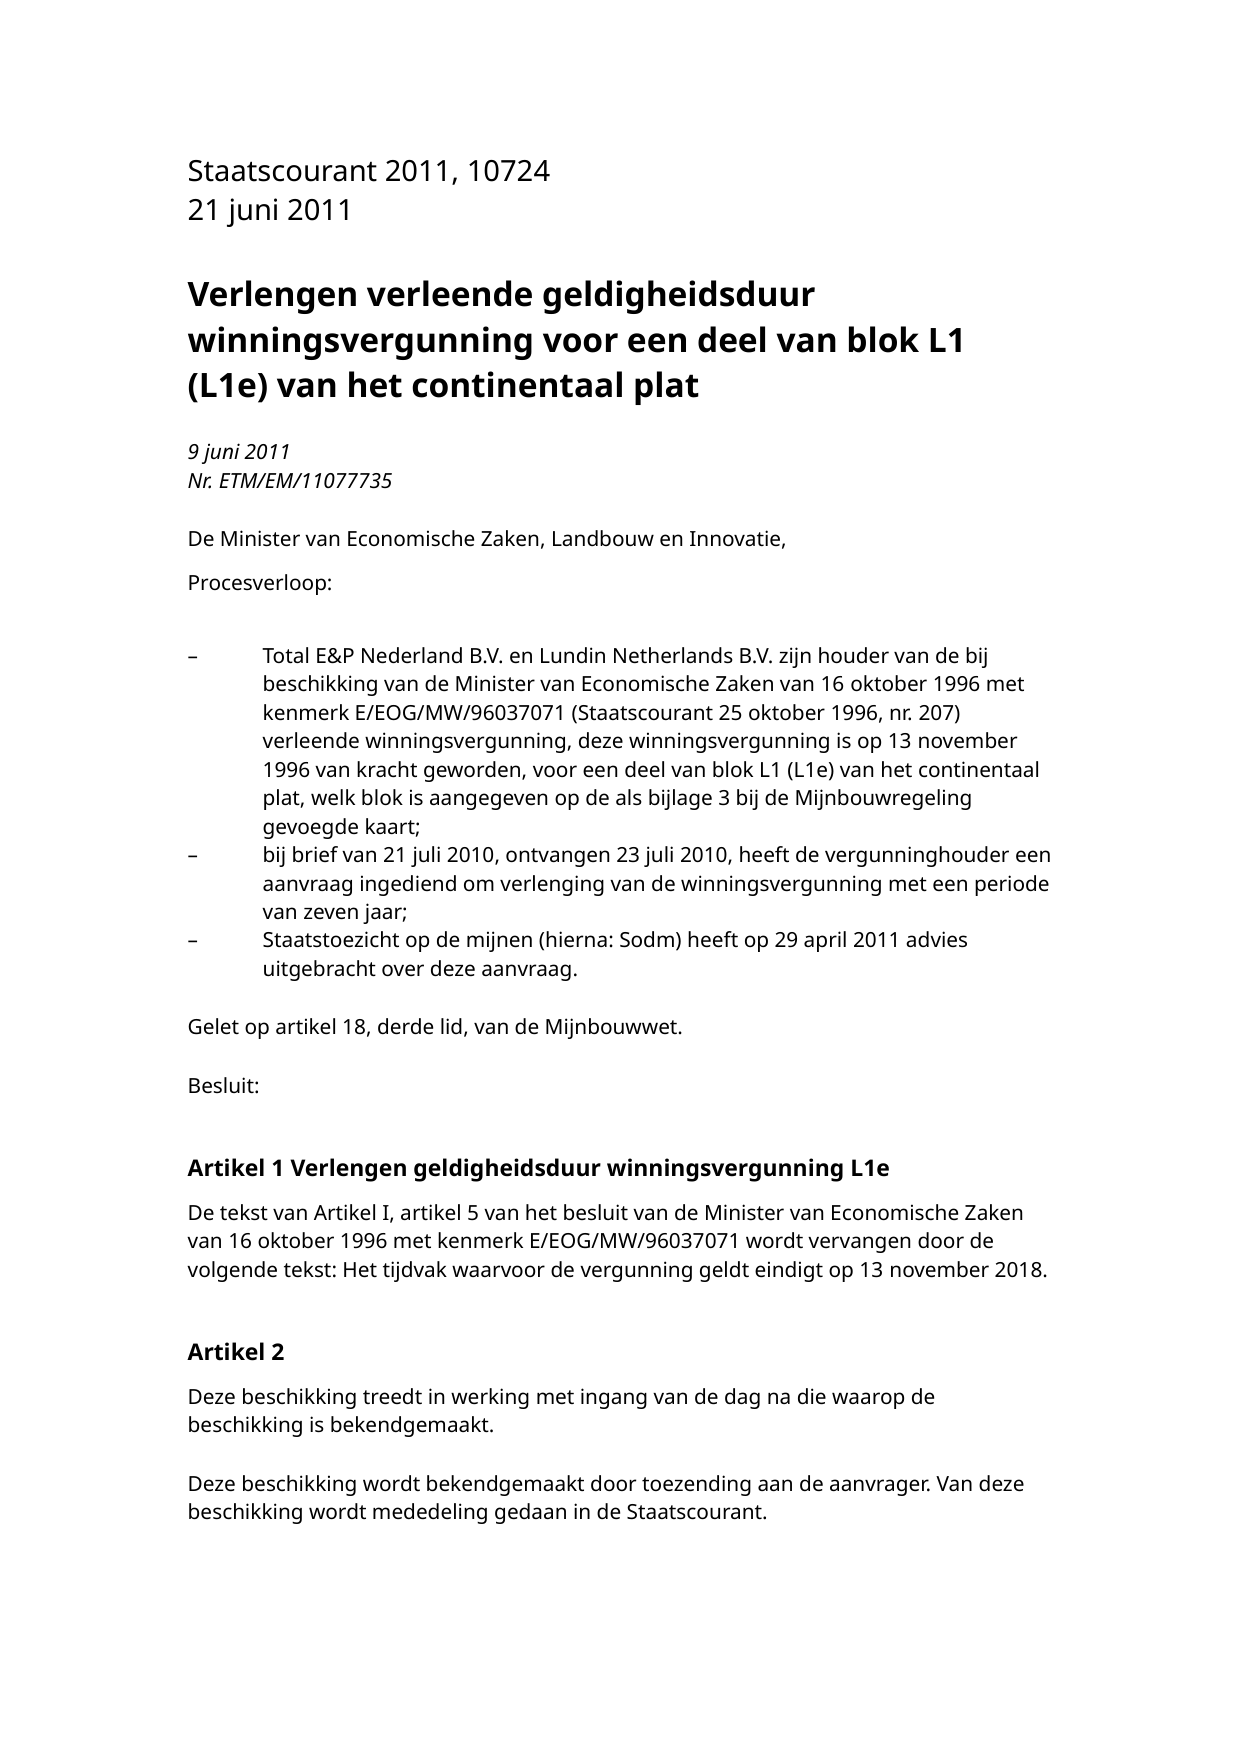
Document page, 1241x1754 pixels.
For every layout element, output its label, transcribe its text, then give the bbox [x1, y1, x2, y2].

text Nr. ETM/EM/11077735 [187, 466, 1053, 494]
subtitle Artikel 2 [187, 1336, 1053, 1367]
text Deze beschikking wordt bekendgemaakt door toezending aan de aanvrager. Van deze beschikking wordt mededeling gedaan in de Staatscourant. [187, 1469, 1053, 1526]
text Deze beschikking treedt in werking met ingang van de dag na die waarop de beschikking is bekendgemaakt. [187, 1382, 1053, 1439]
subtitle Verlengen verleende geldigheidsduur winningsvergunning voor een deel van blok L1 (L1e) van het continentaal plat [187, 271, 1053, 407]
text 21 juni 2011 [187, 190, 1053, 229]
subtitle Artikel 1 Verlengen geldigheidsduur winningsvergunning L1e [187, 1152, 1053, 1183]
text Procesverloop: [187, 568, 1053, 596]
text Staatscourant 2011, 10724 [187, 150, 1053, 190]
text 9 juni 2011 [187, 437, 1053, 466]
text Gelet op artikel 18, derde lid, van de Mijnbouwwet. [187, 1012, 1053, 1041]
text Besluit: [187, 1071, 1053, 1099]
text De Minister van Economische Zaken, Landbouw en Innovatie, [187, 524, 1053, 553]
list Staatstoezicht op de mijnen (hierna: Sodm) heeft op 29 april 2011 advies uitgebracht over deze aanvraag. [187, 926, 1053, 982]
list bij brief van 21 juli 2010, ontvangen 23 juli 2010, heeft de vergunninghouder een aanvraag ingediend om verlenging van de winningsvergunning met een periode van zeven jaar; [187, 840, 1053, 926]
list Total E&P Nederland B.V. en Lundin Netherlands B.V. zijn houder van de bij beschikking van de Minister van Economische Zaken van 16 oktober 1996 met kenmerk E/EOG/MW/96037071 (Staatscourant 25 oktober 1996, nr. 207) verleende winningsvergunning, deze winningsvergunning is op 13 november 1996 van kracht geworden, voor een deel van blok L1 (L1e) van het continentaal plat, welk blok is aangegeven op de als bijlage 3 bij de Mijnbouwregeling gevoegde kaart; [187, 641, 1053, 840]
text De tekst van Artikel I, artikel 5 van het besluit van de Minister van Economische Zaken van 16 oktober 1996 met kenmerk E/EOG/MW/96037071 wordt vervangen door de volgende tekst: Het tijdvak waarvoor de vergunning geldt eindigt op 13 november 2018. [187, 1198, 1053, 1283]
